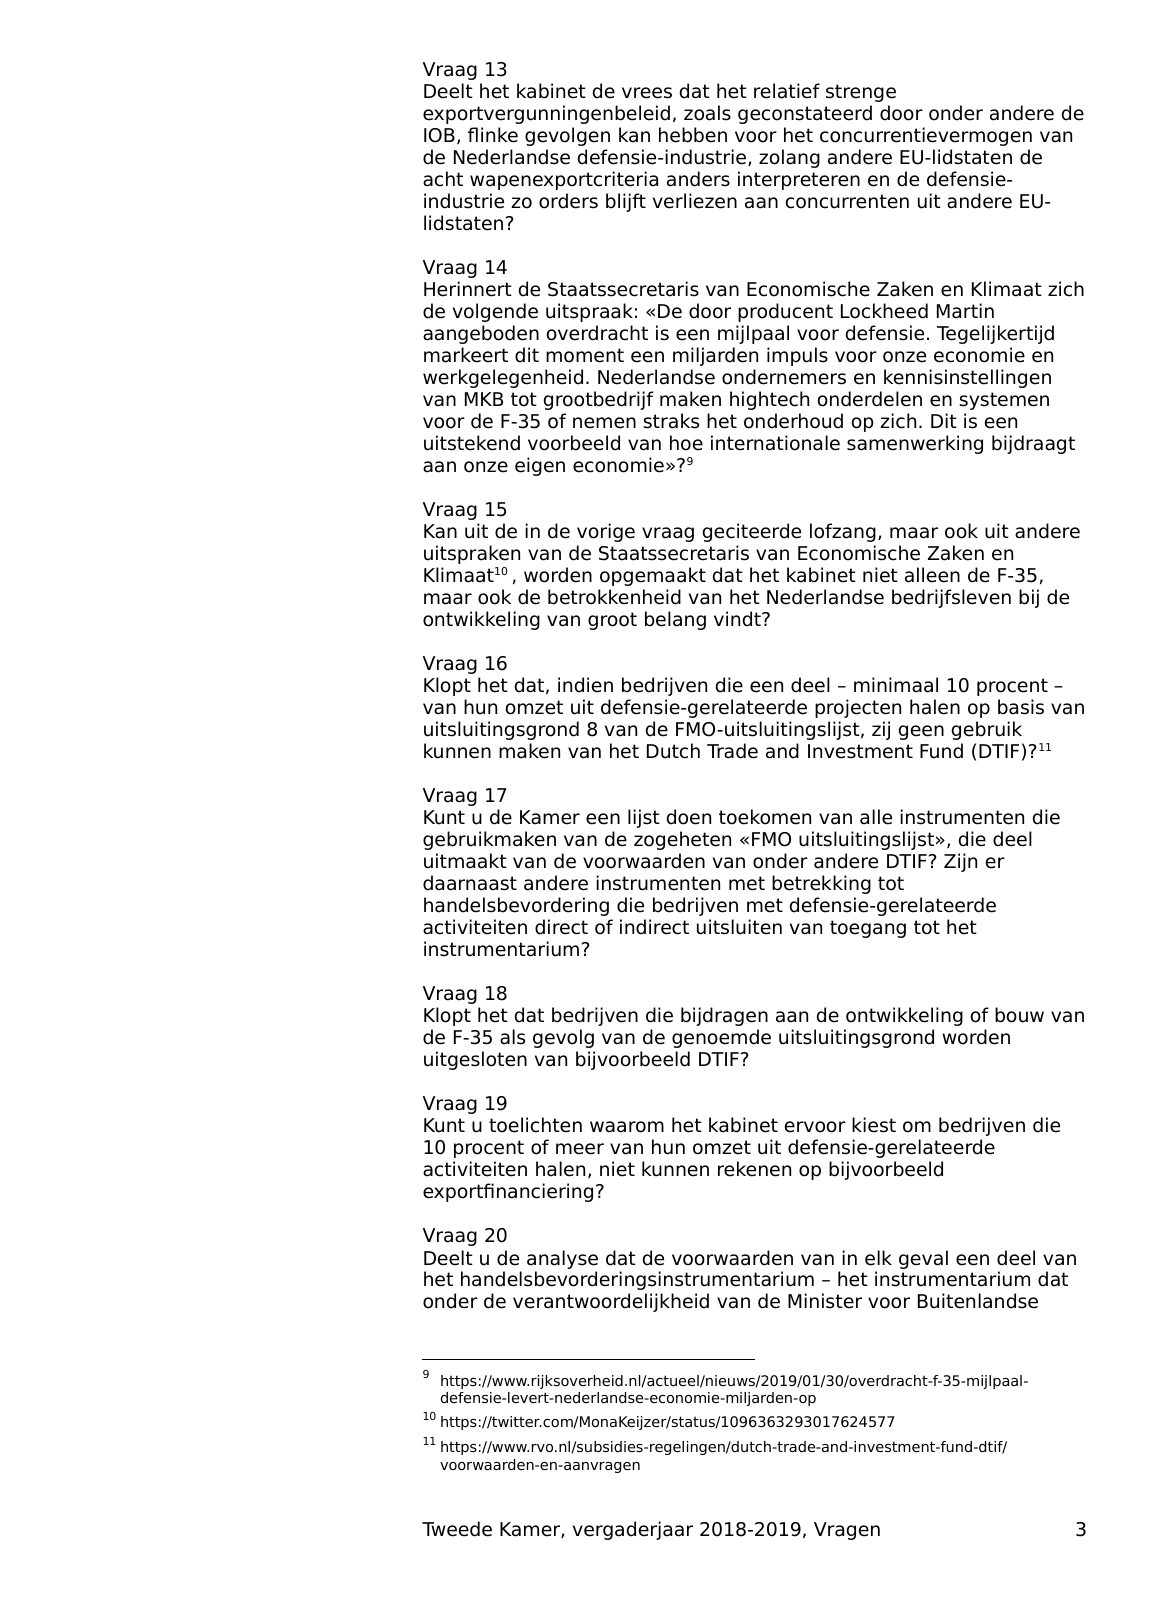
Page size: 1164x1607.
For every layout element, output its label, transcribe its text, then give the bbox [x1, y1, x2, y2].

text Kunt u toelichten waarom het kabinet ervoor kiest om bedrijven die 10 procent of meer van hun omzet uit defensie-gerelateerde activiteiten halen, niet kunnen rekenen op bijvoorbeeld exportfinanciering? [422, 1115, 1087, 1203]
text Vraag 14 [422, 257, 1087, 279]
text Kunt u de Kamer een lijst doen toekomen van alle instrumenten die gebruikmaken van de zogeheten «FMO uitsluitingslijst», die deel uitmaakt van de voorwaarden van onder andere DTIF? Zijn er daarnaast andere instrumenten met betrekking tot handelsbevordering die bedrijven met defensie-gerelateerde activiteiten direct of indirect uitsluiten van toegang tot het instrumentarium? [422, 807, 1087, 961]
text Deelt u de analyse dat de voorwaarden van in elk geval een deel van het handelsbevorderingsinstrumentarium – het instrumentarium dat onder de verantwoordelijkheid van de Minister voor Buitenlandse [422, 1247, 1087, 1313]
text https://www.rvo.nl/subsidies-regelingen/dutch-trade-and-investment-fund-dtif/voorwaarden-en-aanvragen [422, 1435, 1087, 1474]
text Vraag 19 [422, 1093, 1087, 1115]
text Vraag 15 [422, 499, 1087, 521]
text Klopt het dat, indien bedrijven die een deel – minimaal 10 procent – van hun omzet uit defensie-gerelateerde projecten halen op basis van uitsluitingsgrond 8 van de FMO-uitsluitingslijst, zij geen gebruik kunnen maken van het Dutch Trade and Investment Fund (DTIF)? [422, 675, 1087, 763]
text Vraag 16 [422, 653, 1087, 675]
text https://www.rijksoverheid.nl/actueel/nieuws/2019/01/30/overdracht-f-35-mijlpaal-defensie-levert-nederlandse-economie-miljarden-op [422, 1368, 1087, 1407]
text Vraag 17 [422, 785, 1087, 807]
text Herinnert de Staatssecretaris van Economische Zaken en Klimaat zich de volgende uitspraak: «De door producent Lockheed Martin aangeboden overdracht is een mijlpaal voor defensie. Tegelijkertijd markeert dit moment een miljarden impuls voor onze economie en werkgelegenheid. Nederlandse ondernemers en kennisinstellingen van MKB tot grootbedrijf maken hightech onderdelen en systemen voor de F-35 of nemen straks het onderhoud op zich. Dit is een uitstekend voorbeeld van hoe internationale samenwerking bijdraagt aan onze eigen economie»? [422, 279, 1087, 477]
text Kan uit de in de vorige vraag geciteerde lofzang, maar ook uit andere uitspraken van de Staatssecretaris van Economische Zaken en Klimaat, worden opgemaakt dat het kabinet niet alleen de F-35, maar ook de betrokkenheid van het Nederlandse bedrijfsleven bij de ontwikkeling van groot belang vindt? [422, 521, 1087, 631]
text Klopt het dat bedrijven die bijdragen aan de ontwikkeling of bouw van de F-35 als gevolg van de genoemde uitsluitingsgrond worden uitgesloten van bijvoorbeeld DTIF? [422, 1005, 1087, 1071]
text Vraag 18 [422, 983, 1087, 1005]
text Vraag 20 [422, 1225, 1087, 1247]
text Vraag 13 [422, 59, 1087, 81]
text Deelt het kabinet de vrees dat het relatief strenge exportvergunningenbeleid, zoals geconstateerd door onder andere de IOB, flinke gevolgen kan hebben voor het concurrentievermogen van de Nederlandse defensie-industrie, zolang andere EU-lidstaten de acht wapenexportcriteria anders interpreteren en de defensie-industrie zo orders blijft verliezen aan concurrenten uit andere EU-lidstaten? [422, 81, 1087, 235]
text https://twitter.com/MonaKeijzer/status/1096363293017624577 [422, 1410, 1087, 1432]
